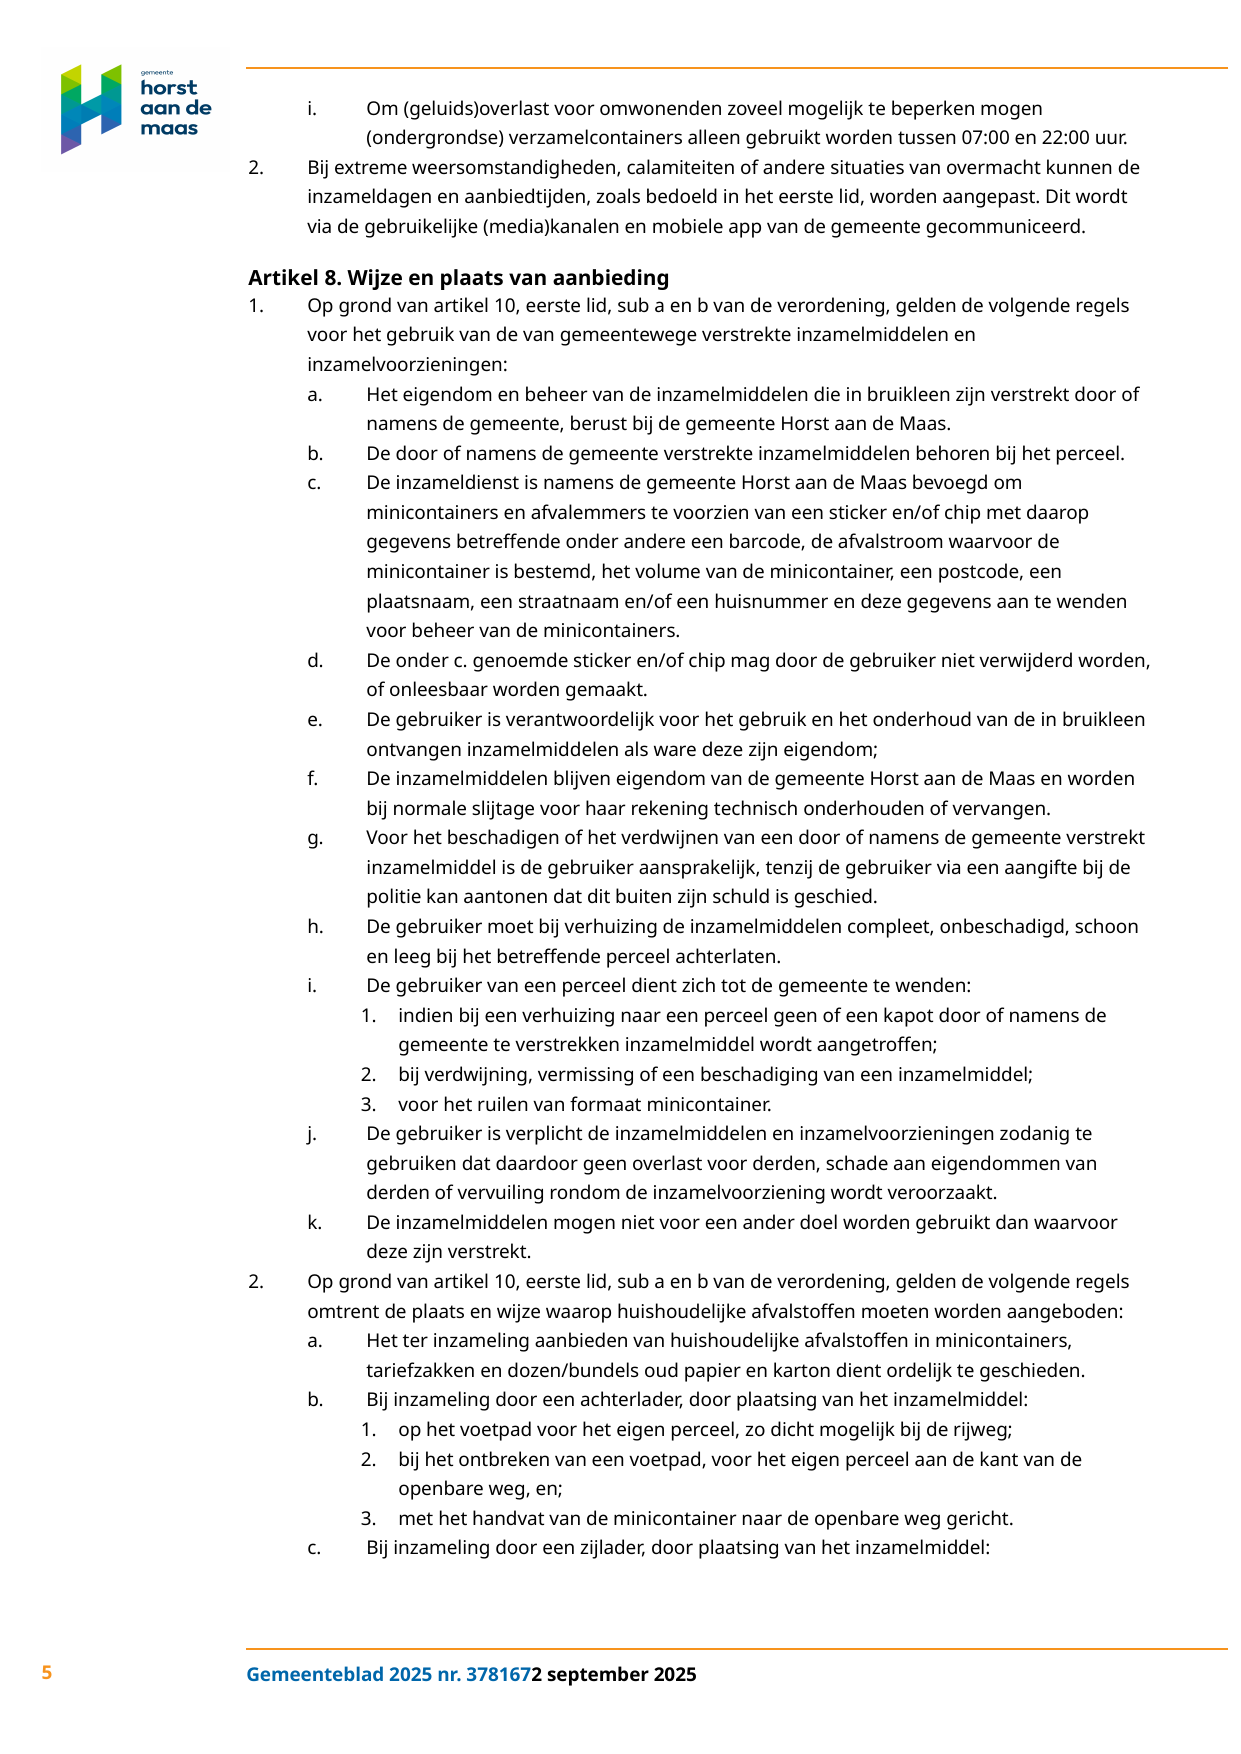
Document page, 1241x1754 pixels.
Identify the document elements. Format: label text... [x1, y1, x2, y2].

list De gebruiker is verplicht de inzamelmiddelen en inzamelvoorzieningen zodanig te gebruiken dat daardoor geen overlast voor derden, schade aan eigendommen van derden of vervuiling rondom de inzamelvoorziening wordt veroorzaakt. [307, 1120, 1152, 1205]
list voor het ruilen van formaat minicontainer. [361, 1091, 1152, 1116]
list Het eigendom en beheer van de inzamelmiddelen die in bruikleen zijn verstrekt door of namens de gemeente, berust bij de gemeente Horst aan de Maas. [307, 381, 1152, 436]
list Bij extreme weersomstandigheden, calamiteiten of andere situaties van overmacht kunnen de inzameldagen en aanbiedtijden, zoals bedoeld in het eerste lid, worden aangepast. Dit wordt via de gebruikelijke (media)kanalen en mobiele app van de gemeente gecommuniceerd. [248, 154, 1152, 239]
list De onder c. genoemde sticker en/of chip mag door de gebruiker niet verwijderd worden, of onleesbaar worden gemaakt. [307, 647, 1152, 702]
list Om (geluids)overlast voor omwonenden zoveel mogelijk te beperken mogen (ondergrondse) verzamelcontainers alleen gebruikt worden tussen 07:00 en 22:00 uur. [307, 95, 1152, 150]
list De gebruiker van een perceel dient zich tot de gemeente te wenden: [307, 972, 1152, 998]
list De inzamelmiddelen mogen niet voor een ander doel worden gebruikt dan waarvoor deze zijn verstrekt. [307, 1209, 1152, 1264]
list Bij inzameling door een zijlader, door plaatsing van het inzamelmiddel: [307, 1534, 1152, 1560]
list met het handvat van de minicontainer naar de openbare weg gericht. [361, 1505, 1152, 1531]
list De inzamelmiddelen blijven eigendom van de gemeente Horst aan de Maas en worden bij normale slijtage voor haar rekening technisch onderhouden of vervangen. [307, 765, 1152, 821]
list Op grond van artikel 10, eerste lid, sub a en b van de verordening, gelden de volgende regels omtrent de plaats en wijze waarop huishoudelijke afvalstoffen moeten worden aangeboden: [248, 1268, 1152, 1323]
list bij verdwijning, vermissing of een beschadiging van een inzamelmiddel; [361, 1061, 1152, 1087]
list De gebruiker is verantwoordelijk voor het gebruik en het onderhoud van de in bruikleen ontvangen inzamelmiddelen als ware deze zijn eigendom; [307, 706, 1152, 761]
list De door of namens de gemeente verstrekte inzamelmiddelen behoren bij het perceel. [307, 440, 1152, 466]
list De inzameldienst is namens de gemeente Horst aan de Maas bevoegd om minicontainers en afvalemmers te voorzien van een sticker en/of chip met daarop gegevens betreffende onder andere een barcode, de afvalstroom waarvoor de minicontainer is bestemd, het volume van de minicontainer, een postcode, een plaatsnaam, een straatnaam en/of een huisnummer en deze gegevens aan te wenden voor beheer van de minicontainers. [307, 469, 1152, 643]
list Op grond van artikel 10, eerste lid, sub a en b van de verordening, gelden de volgende regels voor het gebruik van de van gemeentewege verstrekte inzamelmiddelen en inzamelvoorzieningen: [248, 292, 1152, 377]
list bij het ontbreken van een voetpad, voor het eigen perceel aan de kant van de openbare weg, en; [361, 1446, 1152, 1501]
list Bij inzameling door een achterlader, door plaatsing van het inzamelmiddel: [307, 1387, 1152, 1412]
picture [41, 47, 231, 172]
list De gebruiker moet bij verhuizing de inzamelmiddelen compleet, onbeschadigd, schoon en leeg bij het betreffende perceel achterlaten. [307, 913, 1152, 968]
list Voor het beschadigen of het verdwijnen van een door of namens de gemeente verstrekt inzamelmiddel is de gebruiker aansprakelijk, tenzij de gebruiker via een aangifte bij de politie kan aantonen dat dit buiten zijn schuld is geschied. [307, 824, 1152, 909]
list Het ter inzameling aanbieden van huishoudelijke afvalstoffen in minicontainers, tariefzakken en dozen/bundels oud papier en karton dient ordelijk te geschieden. [307, 1327, 1152, 1383]
text Artikel 8. Wijze en plaats van aanbieding [248, 263, 1152, 292]
list indien bij een verhuizing naar een perceel geen of een kapot door of namens de gemeente te verstrekken inzamelmiddel wordt aangetroffen; [361, 1002, 1152, 1057]
list op het voetpad voor het eigen perceel, zo dicht mogelijk bij de rijweg; [361, 1416, 1152, 1442]
